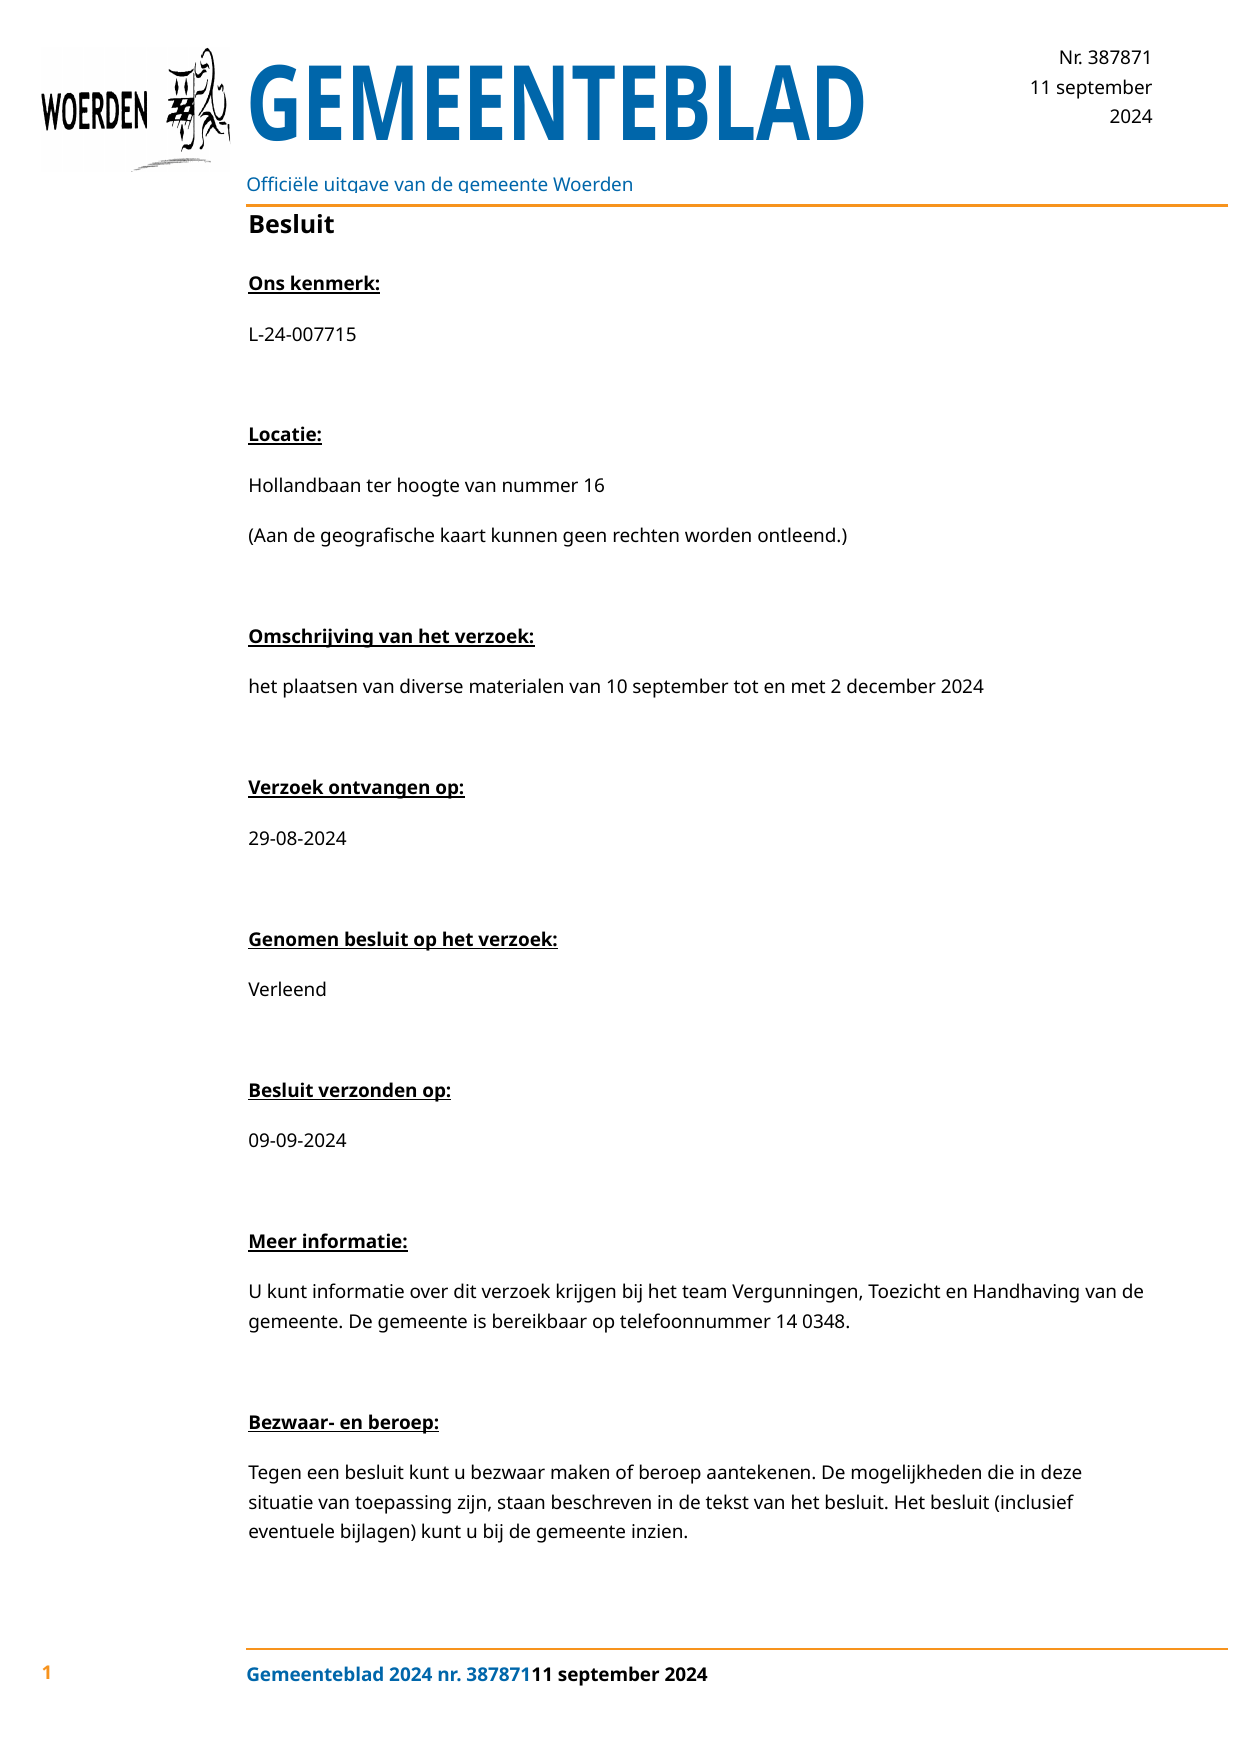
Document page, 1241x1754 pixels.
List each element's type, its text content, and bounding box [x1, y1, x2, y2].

text U kunt informatie over dit verzoek krijgen bij het team Vergunningen, Toezicht en Handhaving van de gemeente. De gemeente is bereikbaar op telefoonnummer 14 0348. [248, 1279, 1152, 1334]
text L-24-007715 [248, 321, 1152, 346]
text Meer informatie: [248, 1228, 1152, 1254]
text Besluit verzonden op: [248, 1077, 1152, 1103]
picture [41, 47, 231, 172]
text Locatie: [248, 422, 1152, 447]
text Besluit [248, 207, 1152, 241]
text (Aan de geografische kaart kunnen geen rechten worden ontleend.) [248, 522, 1152, 548]
text Omschrijving van het verzoek: [248, 623, 1152, 649]
text Bezwaar- en beroep: [248, 1409, 1152, 1435]
text Verzoek ontvangen op: [248, 774, 1152, 800]
text Ons kenmerk: [248, 270, 1152, 296]
text Genomen besluit op het verzoek: [248, 926, 1152, 951]
text Hollandbaan ter hoogte van nummer 16 [248, 472, 1152, 498]
text 29-08-2024 [248, 825, 1152, 851]
text het plaatsen van diverse materialen van 10 september tot en met 2 december 2024 [248, 674, 1152, 699]
text 09-09-2024 [248, 1127, 1152, 1153]
text Verleend [248, 976, 1152, 1002]
text Tegen een besluit kunt u bezwaar maken of beroep aantekenen. De mogelijkheden die in deze situatie van toepassing zijn, staan beschreven in de tekst van het besluit. Het besluit (inclusief eventuele bijlagen) kunt u bij de gemeente inzien. [248, 1459, 1152, 1544]
